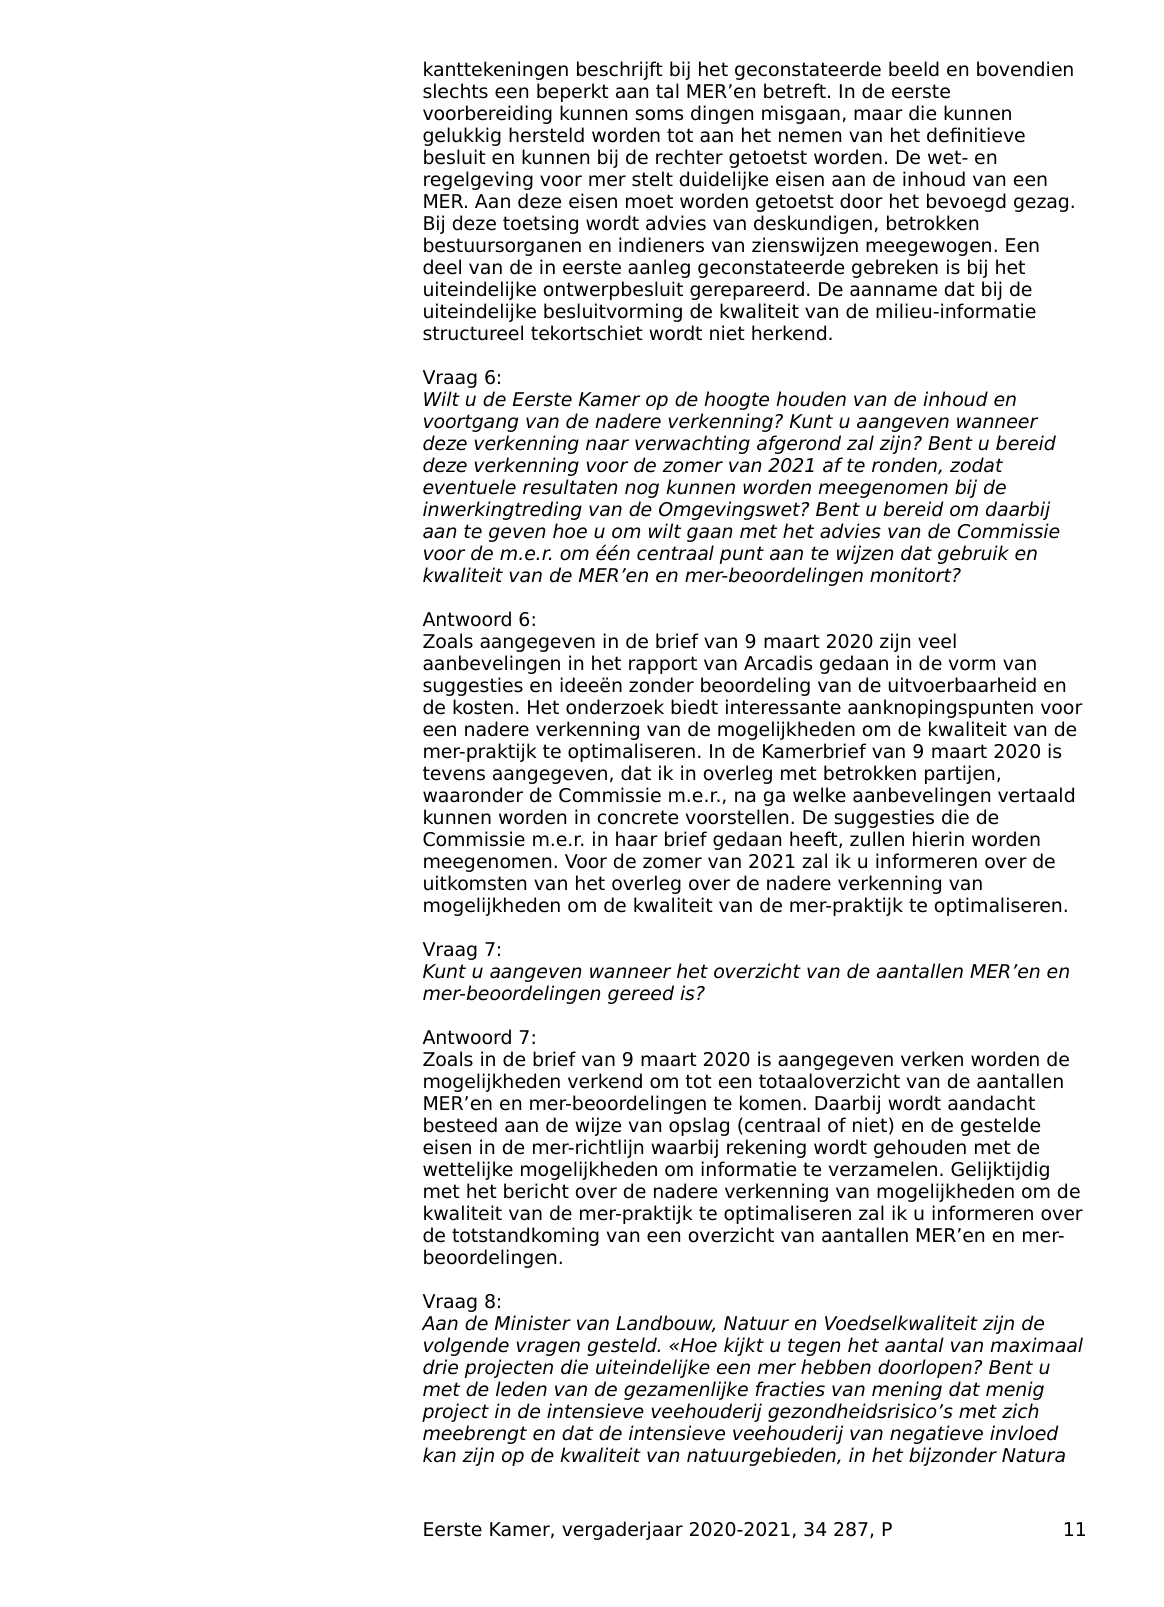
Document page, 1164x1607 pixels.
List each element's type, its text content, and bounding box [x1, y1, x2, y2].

text Aan de Minister van Landbouw, Natuur en Voedselkwaliteit zijn de volgende vragen gesteld. «Hoe kijkt u tegen het aantal van maximaal drie projecten die uiteindelijke een mer hebben doorlopen? Bent u met de leden van de gezamenlijke fracties van mening dat menig project in de intensieve veehouderij gezondheidsrisico’s met zich meebrengt en dat de intensieve veehouderij van negatieve invloed kan zijn op de kwaliteit van natuurgebieden, in het bijzonder Natura [422, 1313, 1087, 1467]
text Kunt u aangeven wanneer het overzicht van de aantallen MER’en en mer-beoordelingen gereed is? [422, 961, 1087, 1005]
text kanttekeningen beschrijft bij het geconstateerde beeld en bovendien slechts een beperkt aan tal MER’en betreft. In de eerste voorbereiding kunnen soms dingen misgaan, maar die kunnen gelukkig hersteld worden tot aan het nemen van het definitieve besluit en kunnen bij de rechter getoetst worden. De wet- en regelgeving voor mer stelt duidelijke eisen aan de inhoud van een MER. Aan deze eisen moet worden getoetst door het bevoegd gezag. Bij deze toetsing wordt advies van deskundigen, betrokken bestuursorganen en indieners van zienswijzen meegewogen. Een deel van de in eerste aanleg geconstateerde gebreken is bij het uiteindelijke ontwerpbesluit gerepareerd. De aanname dat bij de uiteindelijke besluitvorming de kwaliteit van de milieu-informatie structureel tekortschiet wordt niet herkend. [422, 59, 1087, 345]
text Antwoord 6: [422, 609, 1087, 631]
text Vraag 6: [422, 367, 1087, 389]
text Vraag 7: [422, 939, 1087, 961]
text Zoals aangegeven in de brief van 9 maart 2020 zijn veel aanbevelingen in het rapport van Arcadis gedaan in de vorm van suggesties en ideeën zonder beoordeling van de uitvoerbaarheid en de kosten. Het onderzoek biedt interessante aanknopingspunten voor een nadere verkenning van de mogelijkheden om de kwaliteit van de mer-praktijk te optimaliseren. In de Kamerbrief van 9 maart 2020 is tevens aangegeven, dat ik in overleg met betrokken partijen, waaronder de Commissie m.e.r., na ga welke aanbevelingen vertaald kunnen worden in concrete voorstellen. De suggesties die de Commissie m.e.r. in haar brief gedaan heeft, zullen hierin worden meegenomen. Voor de zomer van 2021 zal ik u informeren over de uitkomsten van het overleg over de nadere verkenning van mogelijkheden om de kwaliteit van de mer-praktijk te optimaliseren. [422, 631, 1087, 917]
text Antwoord 7: [422, 1027, 1087, 1049]
text Vraag 8: [422, 1291, 1087, 1313]
text Zoals in de brief van 9 maart 2020 is aangegeven verken worden de mogelijkheden verkend om tot een totaaloverzicht van de aantallen MER’en en mer-beoordelingen te komen. Daarbij wordt aandacht besteed aan de wijze van opslag (centraal of niet) en de gestelde eisen in de mer-richtlijn waarbij rekening wordt gehouden met de wettelijke mogelijkheden om informatie te verzamelen. Gelijktijdig met het bericht over de nadere verkenning van mogelijkheden om de kwaliteit van de mer-praktijk te optimaliseren zal ik u informeren over de totstandkoming van een overzicht van aantallen MER’en en mer-beoordelingen. [422, 1049, 1087, 1269]
text Wilt u de Eerste Kamer op de hoogte houden van de inhoud en voortgang van de nadere verkenning? Kunt u aangeven wanneer deze verkenning naar verwachting afgerond zal zijn? Bent u bereid deze verkenning voor de zomer van 2021 af te ronden, zodat eventuele resultaten nog kunnen worden meegenomen bij de inwerkingtreding van de Omgevingswet? Bent u bereid om daarbij aan te geven hoe u om wilt gaan met het advies van de Commissie voor de m.e.r. om één centraal punt aan te wijzen dat gebruik en kwaliteit van de MER’en en mer-beoordelingen monitort? [422, 389, 1087, 587]
